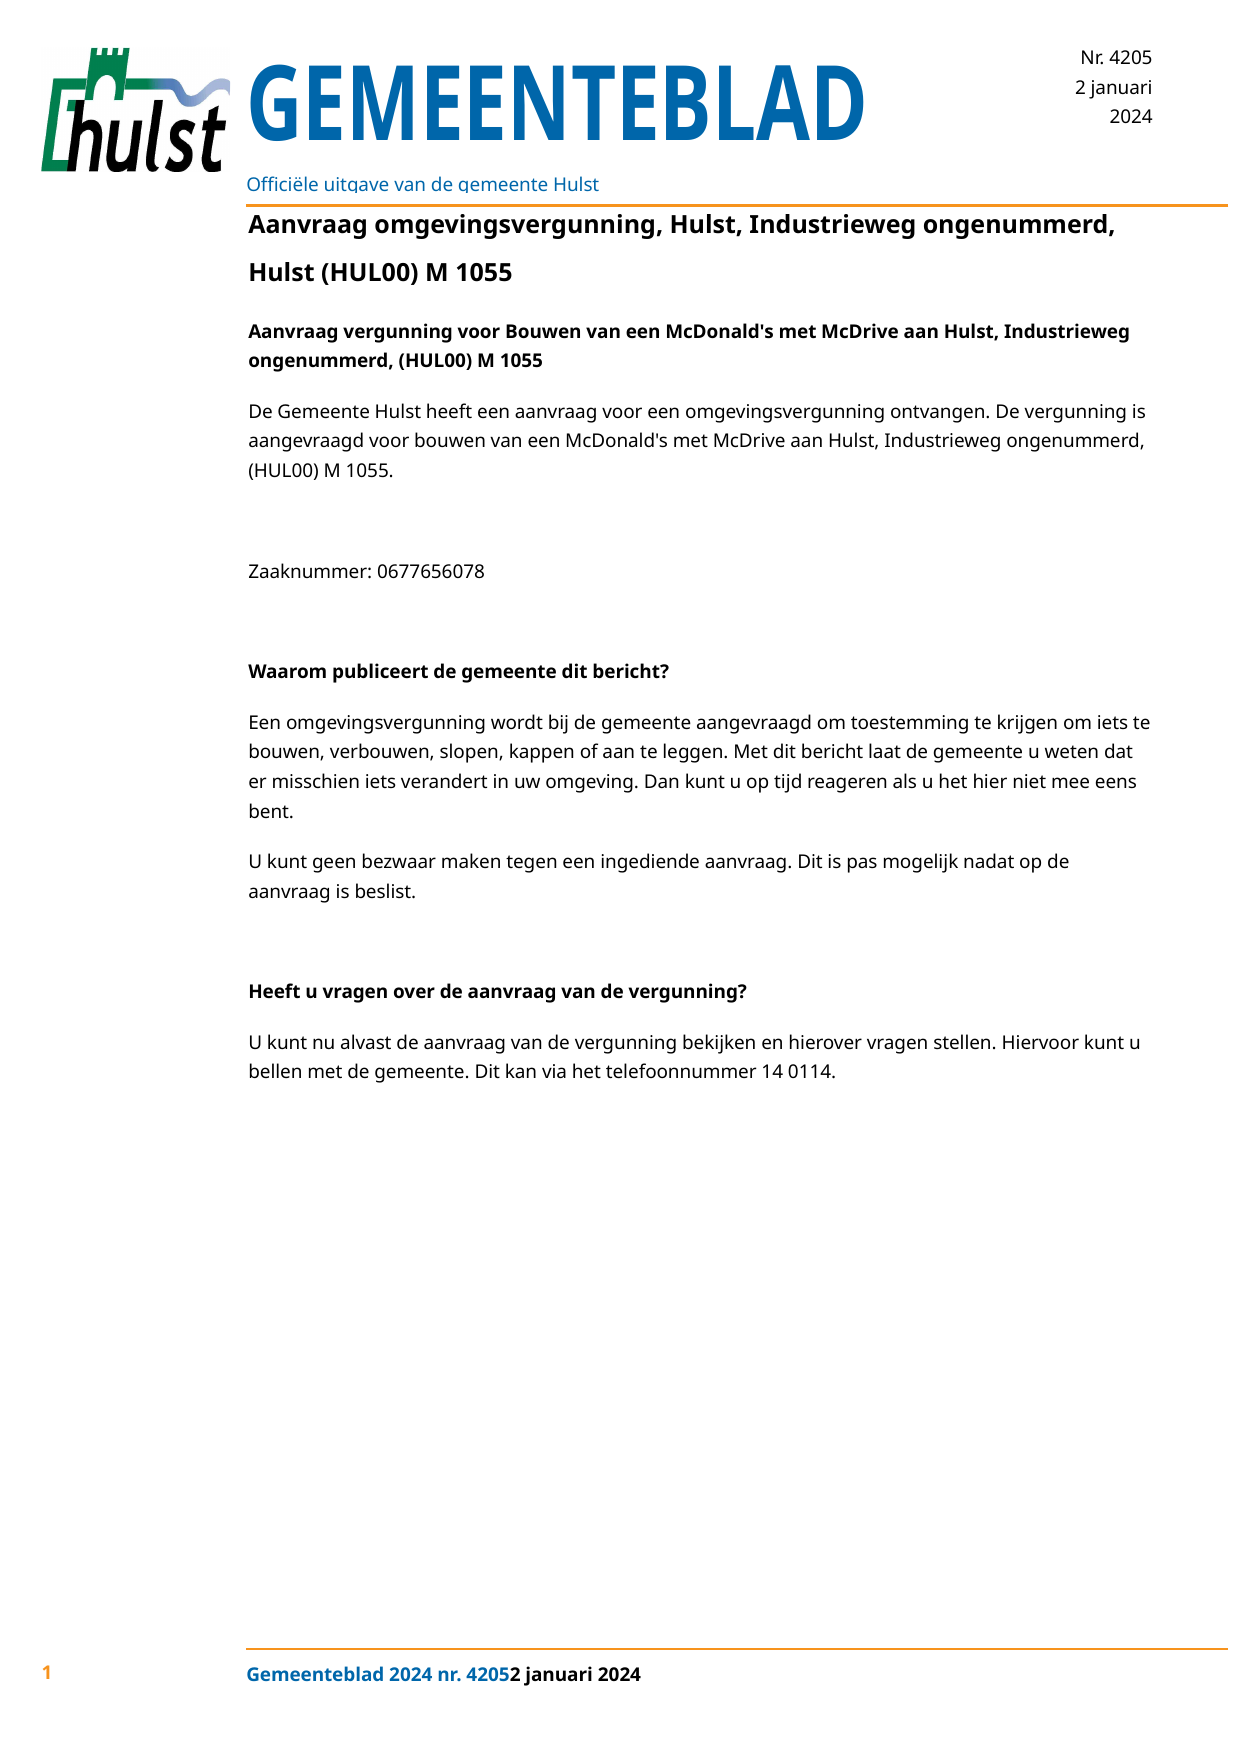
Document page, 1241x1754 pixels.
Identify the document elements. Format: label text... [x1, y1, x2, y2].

picture [41, 47, 231, 172]
text Een omgevingsvergunning wordt bij de gemeente aangevraagd om toestemming te krijgen om iets te bouwen, verbouwen, slopen, kappen of aan te leggen. Met dit bericht laat de gemeente u weten dat er misschien iets verandert in uw omgeving. Dan kunt u op tijd reageren als u het hier niet mee eens bent. [248, 709, 1152, 824]
text Aanvraag vergunning voor Bouwen van een McDonald's met McDrive aan Hulst, Industrieweg ongenummerd, (HUL00) M 1055 [248, 318, 1152, 373]
text Zaaknummer: 0677656078 [248, 558, 1152, 584]
text Waarom publiceert de gemeente dit bericht? [248, 659, 1152, 684]
text Heeft u vragen over de aanvraag van de vergunning? [248, 979, 1152, 1004]
text U kunt geen bezwaar maken tegen een ingediende aanvraag. Dit is pas mogelijk nadat op de aanvraag is beslist. [248, 848, 1152, 904]
text De Gemeente Hulst heeft een aanvraag voor een omgevingsvergunning ontvangen. De vergunning is aangevraagd voor bouwen van een McDonald's met McDrive aan Hulst, Industrieweg ongenummerd, (HUL00) M 1055. [248, 398, 1152, 483]
text U kunt nu alvast de aanvraag van de vergunning bekijken en hierover vragen stellen. Hiervoor kunt u bellen met de gemeente. Dit kan via het telefoonnummer 14 0114. [248, 1029, 1152, 1084]
text Aanvraag omgevingsvergunning, Hulst, Industrieweg ongenummerd, Hulst (HUL00) M 1055 [248, 207, 1152, 288]
